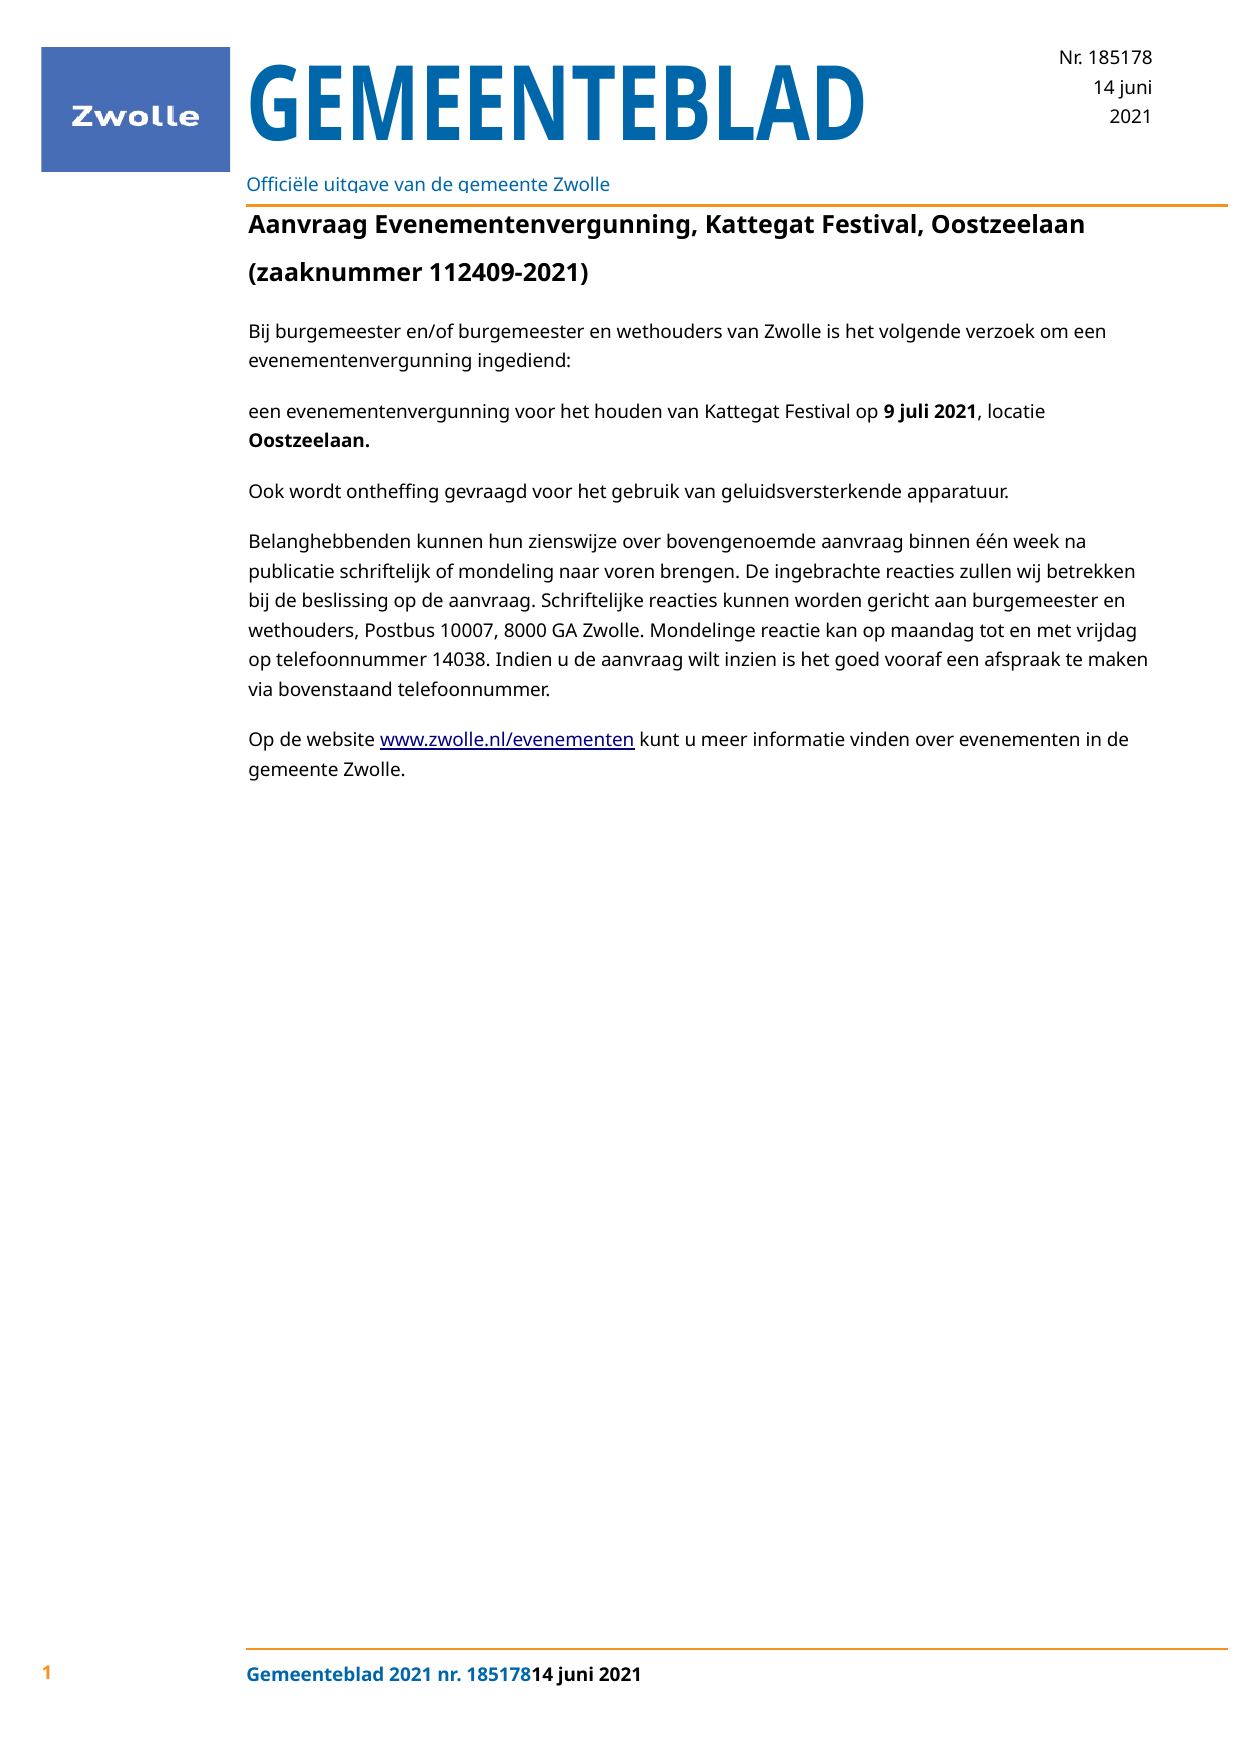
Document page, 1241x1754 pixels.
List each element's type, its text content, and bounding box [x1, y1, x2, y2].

text Op de website www.zwolle.nl/evenementen kunt u meer informatie vinden over evenementen in de gemeente Zwolle. [248, 727, 1152, 782]
text Ook wordt ontheffing gevraagd voor het gebruik van geluidsversterkende apparatuur. [248, 478, 1152, 504]
picture [41, 47, 231, 172]
text een evenementenvergunning voor het houden van Kattegat Festival op 9 juli 2021, locatie Oostzeelaan. [248, 398, 1152, 453]
text Bij burgemeester en/of burgemeester en wethouders van Zwolle is het volgende verzoek om een evenementenvergunning ingediend: [248, 318, 1152, 373]
text Belanghebbenden kunnen hun zienswijze over bovengenoemde aanvraag binnen één week na publicatie schriftelijk of mondeling naar voren brengen. De ingebrachte reacties zullen wij betrekken bij de beslissing op de aanvraag. Schriftelijke reacties kunnen worden gericht aan burgemeester en wethouders, Postbus 10007, 8000 GA Zwolle. Mondelinge reactie kan op maandag tot en met vrijdag op telefoonnummer 14038. Indien u de aanvraag wilt inzien is het goed vooraf een afspraak te maken via bovenstaand telefoonnummer. [248, 528, 1152, 702]
text Aanvraag Evenementenvergunning, Kattegat Festival, Oostzeelaan (zaaknummer 112409-2021) [248, 207, 1152, 288]
